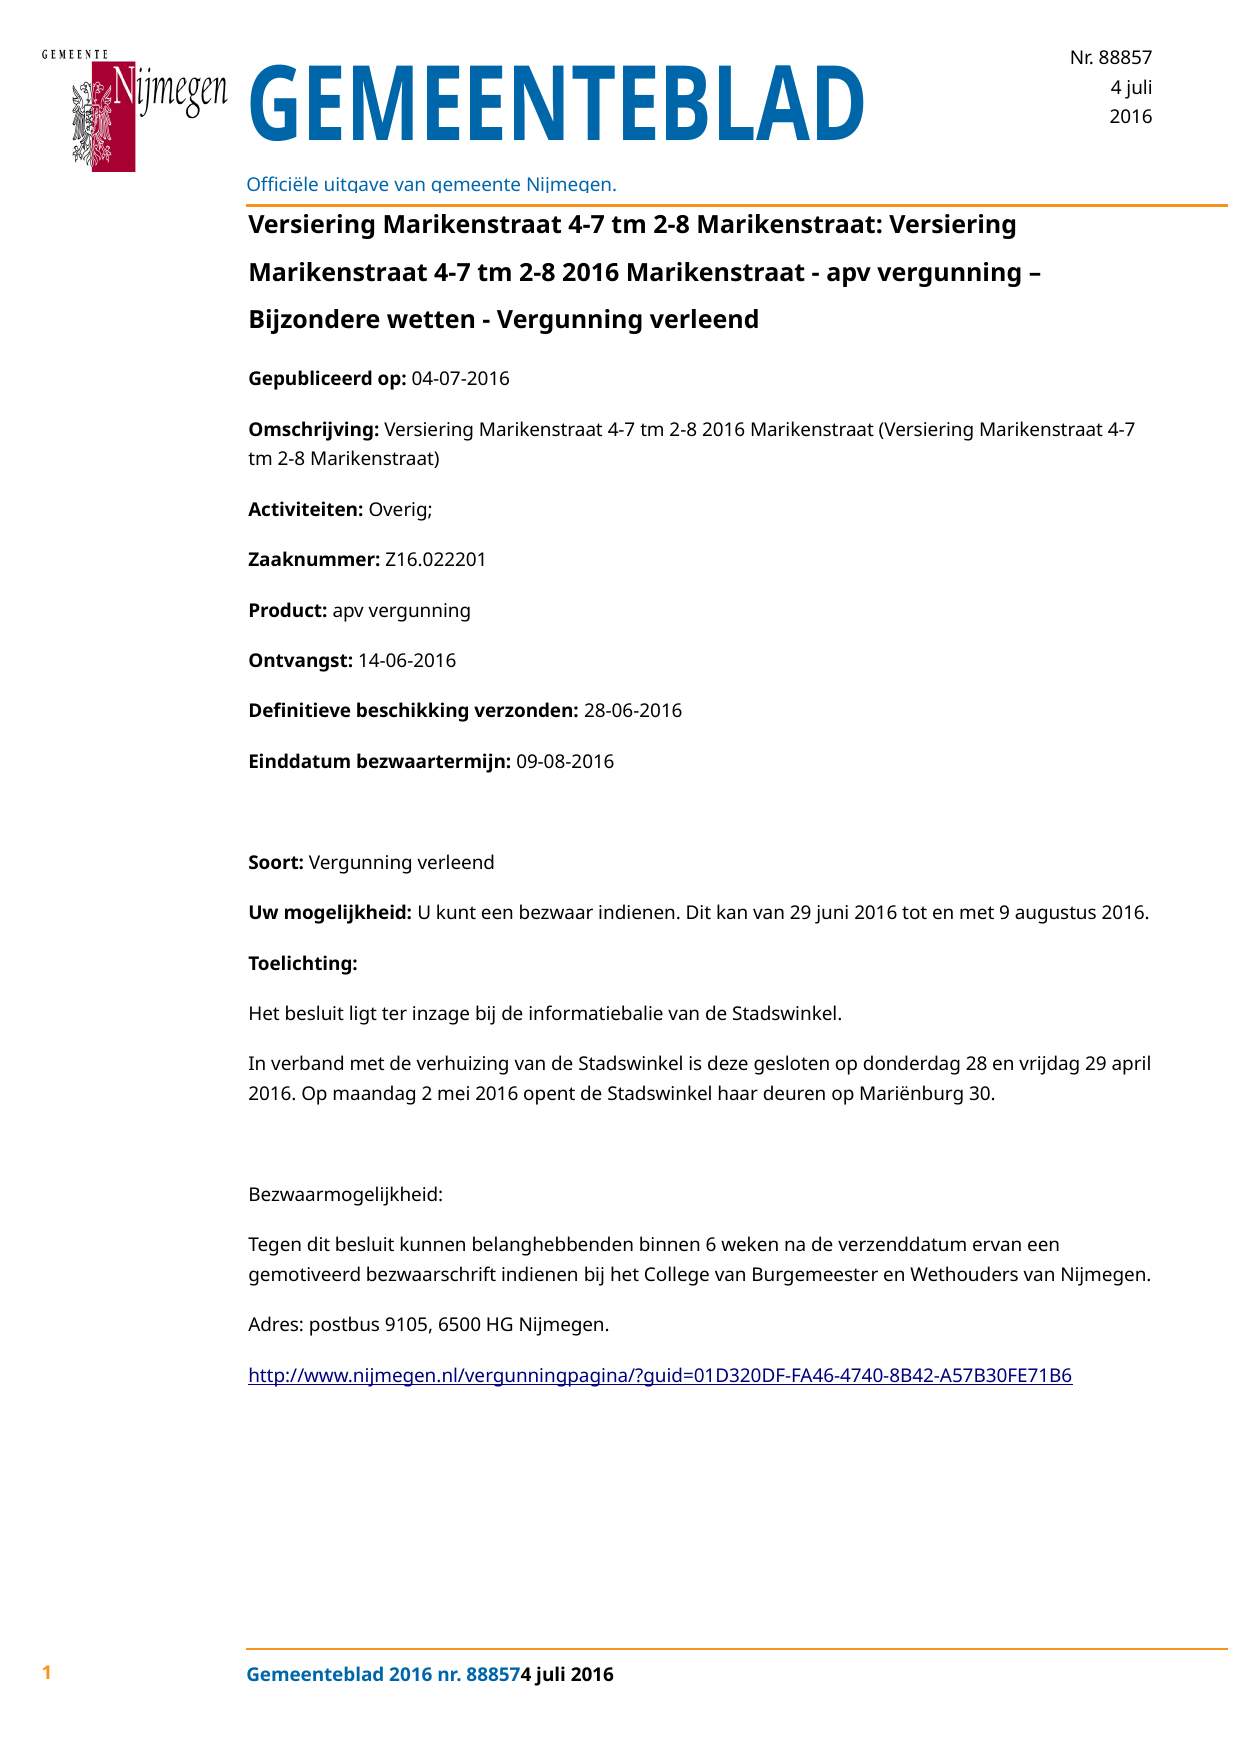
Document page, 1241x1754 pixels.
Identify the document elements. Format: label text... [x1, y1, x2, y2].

text Het besluit ligt ter inzage bij de informatiebalie van de Stadswinkel. [248, 1000, 1152, 1026]
text http://www.nijmegen.nl/vergunningpagina/?guid=01D320DF-FA46-4740-8B42-A57B30FE71B6 [248, 1362, 1152, 1387]
text Definitieve beschikking verzonden: 28-06-2016 [248, 698, 1152, 723]
text Omschrijving: Versiering Marikenstraat 4-7 tm 2-8 2016 Marikenstraat (Versiering Marikenstraat 4-7 tm 2-8 Marikenstraat) [248, 416, 1152, 471]
text Zaaknummer: Z16.022201 [248, 546, 1152, 572]
text Toelichting: [248, 950, 1152, 975]
text Einddatum bezwaartermijn: 09-08-2016 [248, 748, 1152, 774]
text Product: apv vergunning [248, 597, 1152, 622]
text Activiteiten: Overig; [248, 496, 1152, 522]
text In verband met de verhuizing van de Stadswinkel is deze gesloten op donderdag 28 en vrijdag 29 april 2016. Op maandag 2 mei 2016 opent de Stadswinkel haar deuren op Mariënburg 30. [248, 1051, 1152, 1106]
text Gepubliceerd op: 04-07-2016 [248, 366, 1152, 391]
text Bezwaarmogelijkheid: [248, 1181, 1152, 1207]
text Soort: Vergunning verleend [248, 849, 1152, 874]
text Adres: postbus 9105, 6500 HG Nijmegen. [248, 1311, 1152, 1337]
text Tegen dit besluit kunnen belanghebbenden binnen 6 weken na de verzenddatum ervan een gemotiveerd bezwaarschrift indienen bij het College van Burgemeester en Wethouders van Nijmegen. [248, 1231, 1152, 1287]
text Uw mogelijkheid: U kunt een bezwaar indienen. Dit kan van 29 juni 2016 tot en met 9 augustus 2016. [248, 899, 1152, 925]
picture [41, 47, 231, 172]
text Ontvangst: 14-06-2016 [248, 647, 1152, 673]
text Versiering Marikenstraat 4-7 tm 2-8 Marikenstraat: Versiering Marikenstraat 4-7 tm 2-8 2016 Marikenstraat - apv vergunning – Bijzondere wetten - Vergunning verleend [248, 207, 1152, 336]
